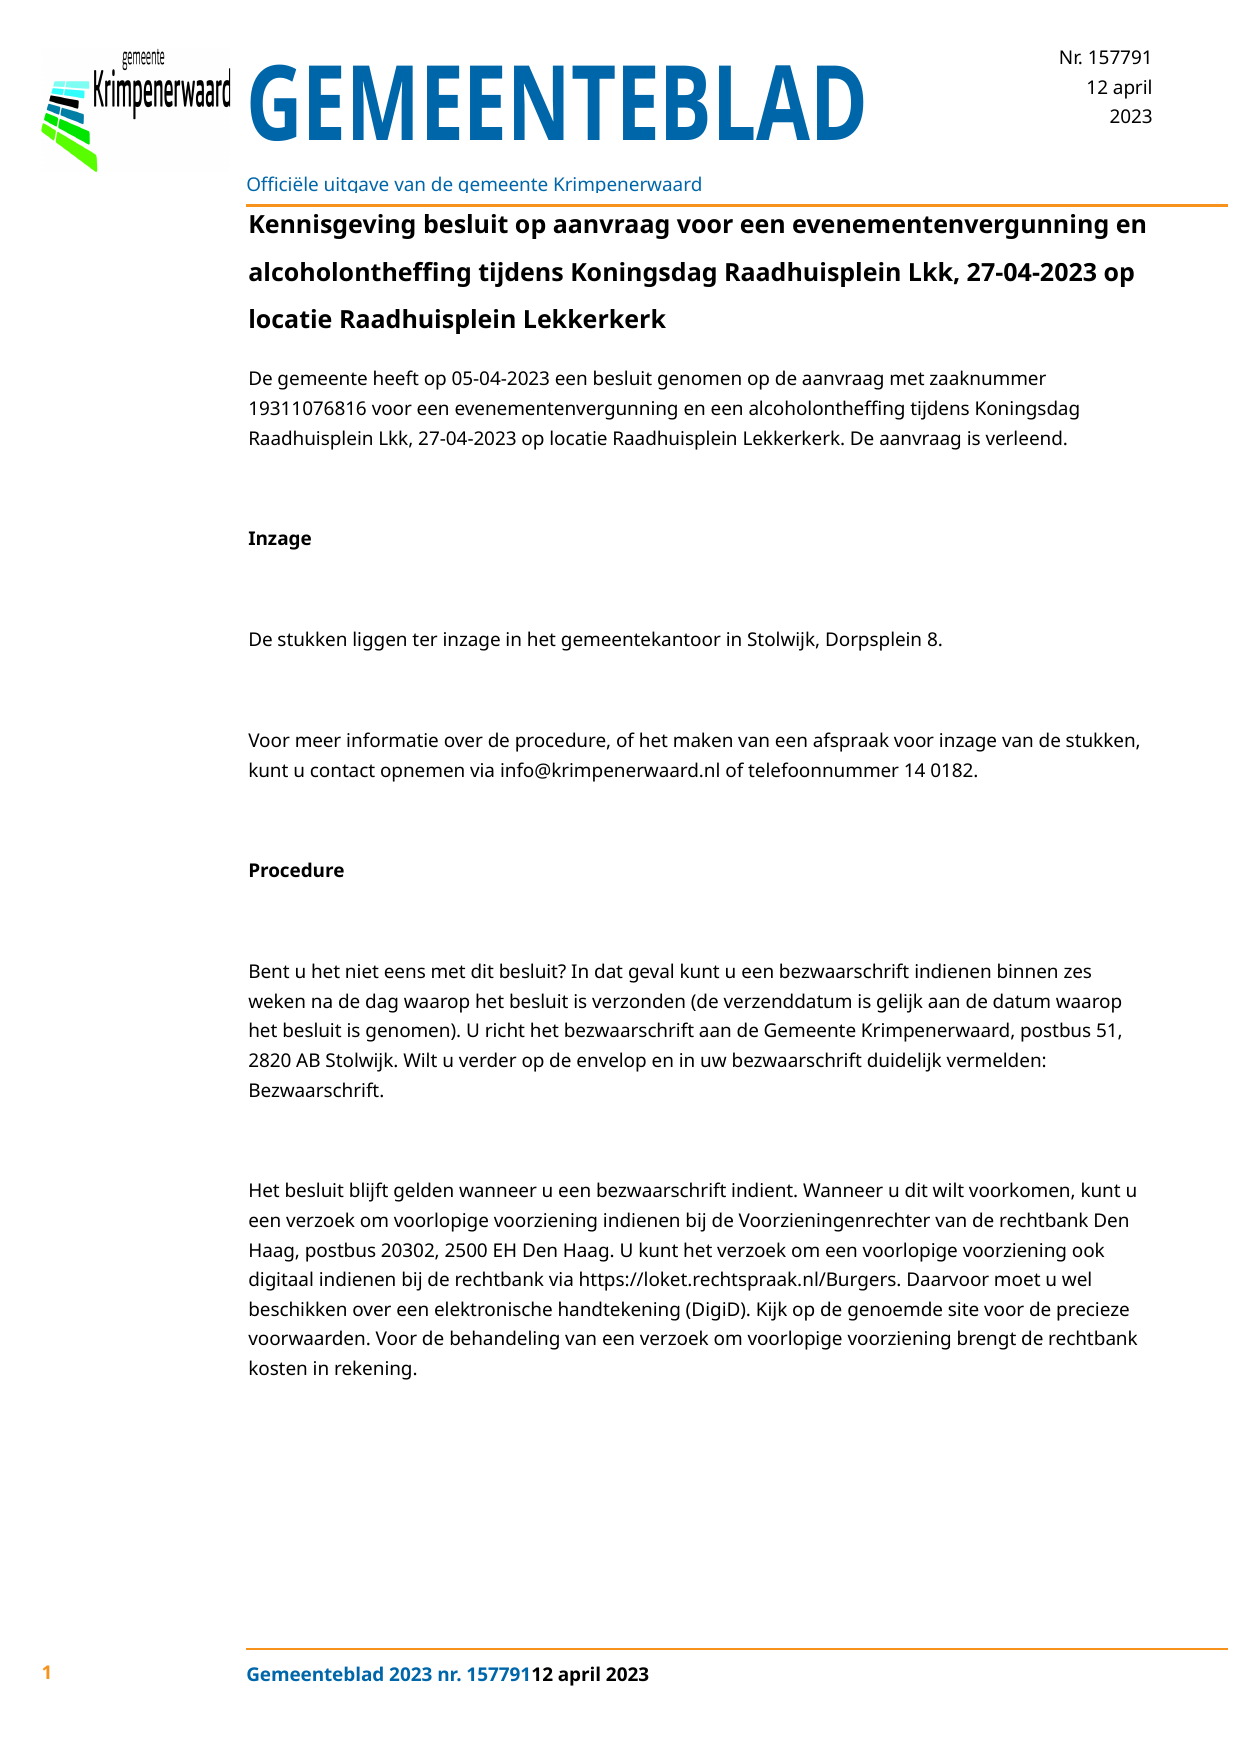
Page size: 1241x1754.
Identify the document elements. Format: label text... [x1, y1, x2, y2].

text De gemeente heeft op 05-04-2023 een besluit genomen op de aanvraag met zaaknummer 19311076816 voor een evenementenvergunning en een alcoholontheffing tijdens Koningsdag Raadhuisplein Lkk, 27-04-2023 op locatie Raadhuisplein Lekkerkerk. De aanvraag is verleend. [248, 366, 1152, 450]
text Voor meer informatie over de procedure, of het maken van een afspraak voor inzage van de stukken, kunt u contact opnemen via info@krimpenerwaard.nl of telefoonnummer 14 0182. [248, 727, 1152, 782]
text Kennisgeving besluit op aanvraag voor een evenementenvergunning en alcoholontheffing tijdens Koningsdag Raadhuisplein Lkk, 27-04-2023 op locatie Raadhuisplein Lekkerkerk [248, 207, 1152, 336]
text Het besluit blijft gelden wanneer u een bezwaarschrift indient. Wanneer u dit wilt voorkomen, kunt u een verzoek om voorlopige voorziening indienen bij de Voorzieningenrechter van de rechtbank Den Haag, postbus 20302, 2500 EH Den Haag. U kunt het verzoek om een voorlopige voorziening ook digitaal indienen bij de rechtbank via https://loket.rechtspraak.nl/Burgers. Daarvoor moet u wel beschikken over een elektronische handtekening (DigiD). Kijk op de genoemde site voor de precieze voorwaarden. Voor de behandeling van een verzoek om voorlopige voorziening brengt de rechtbank kosten in rekening. [248, 1178, 1152, 1381]
picture [41, 47, 231, 172]
text De stukken liggen ter inzage in het gemeentekantoor in Stolwijk, Dorpsplein 8. [248, 626, 1152, 652]
text Bent u het niet eens met dit besluit? In dat geval kunt u een bezwaarschrift indienen binnen zes weken na de dag waarop het besluit is verzonden (de verzenddatum is gelijk aan de datum waarop het besluit is genomen). U richt het bezwaarschrift aan de Gemeente Krimpenerwaard, postbus 51, 2820 AB Stolwijk. Wilt u verder op de envelop en in uw bezwaarschrift duidelijk vermelden: Bezwaarschrift. [248, 958, 1152, 1102]
text Inzage [248, 526, 1152, 551]
text Procedure [248, 858, 1152, 883]
